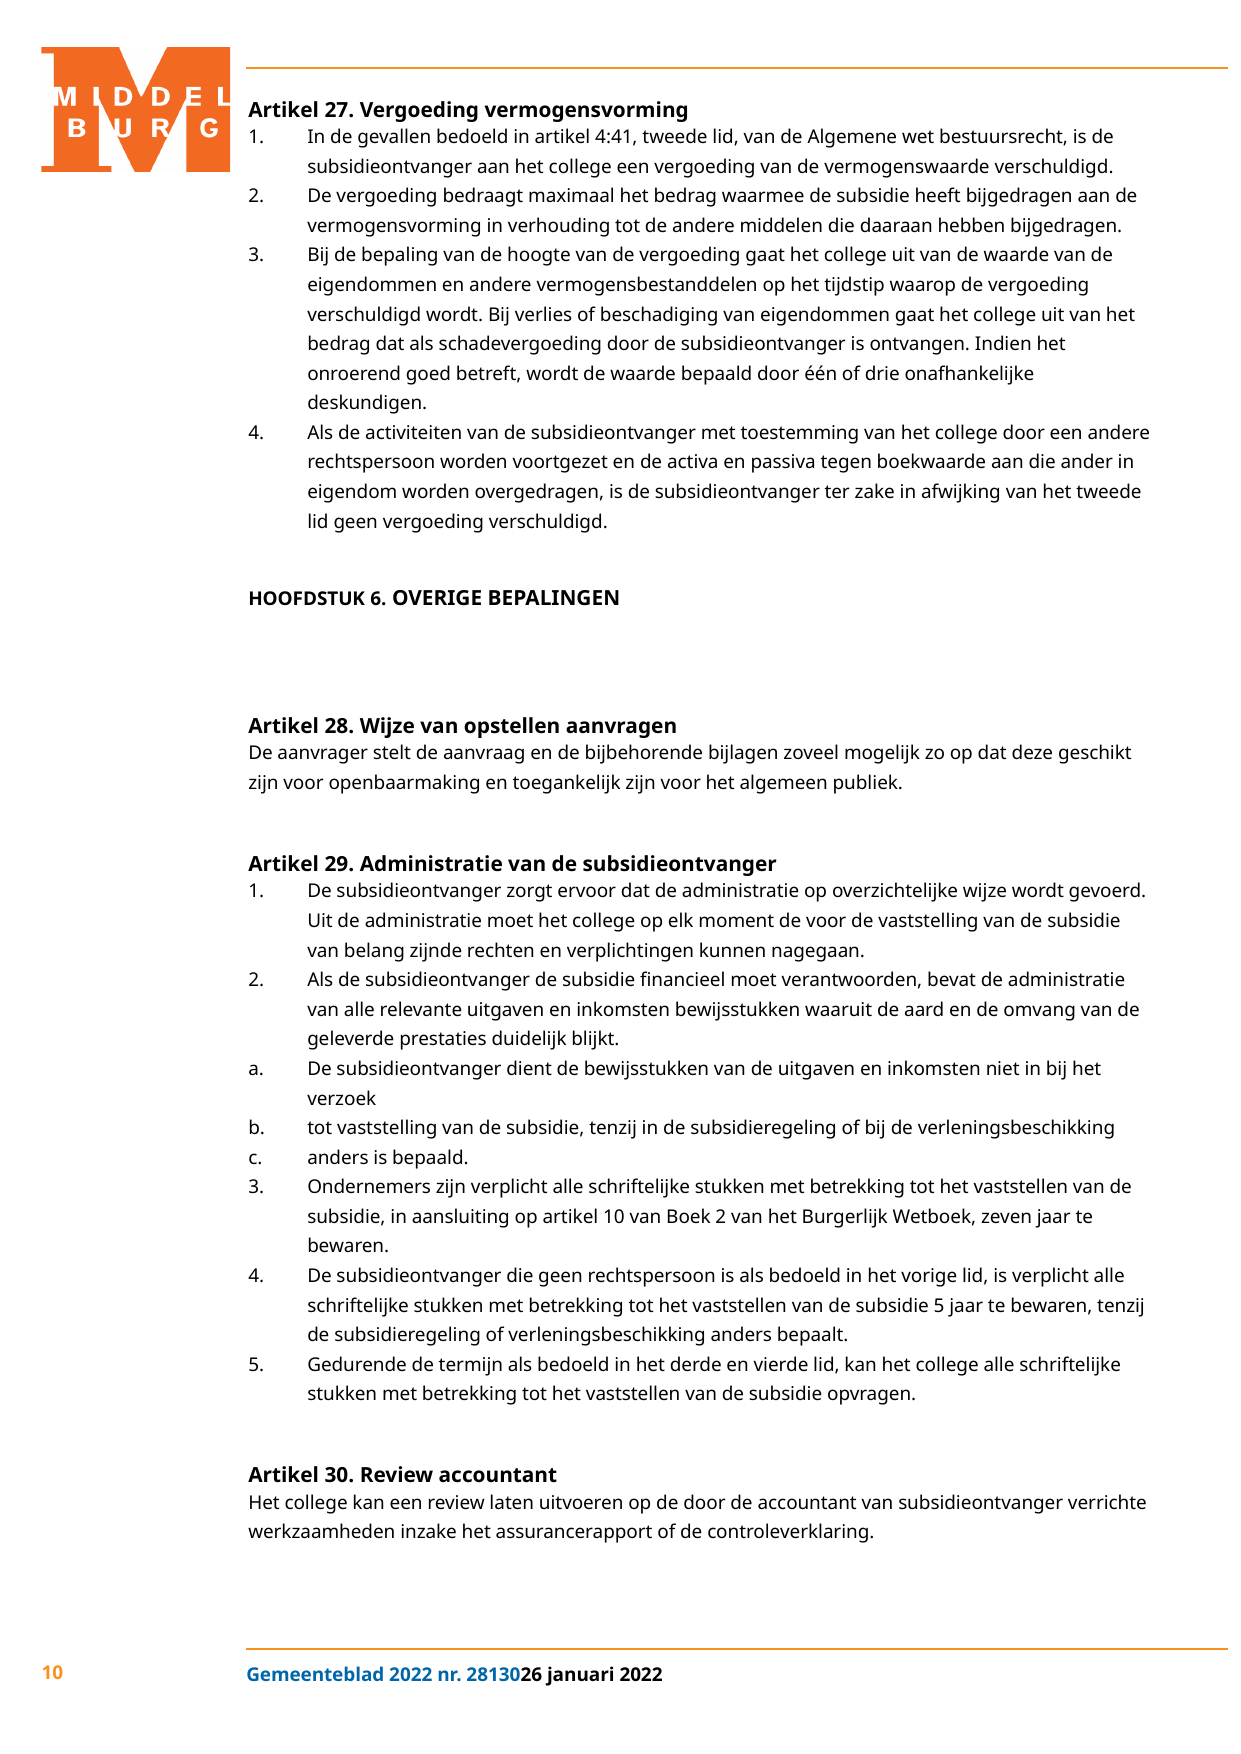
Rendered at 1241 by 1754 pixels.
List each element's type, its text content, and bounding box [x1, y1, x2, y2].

list anders is bepaald. [248, 1144, 1152, 1169]
list De subsidieontvanger dient de bewijsstukken van de uitgaven en inkomsten niet in bij het verzoek [248, 1055, 1152, 1110]
list tot vaststelling van de subsidie, tenzij in de subsidieregeling of bij de verleningsbeschikking [248, 1114, 1152, 1140]
text Artikel 30. Review accountant [248, 1461, 1152, 1489]
text Het college kan een review laten uitvoeren op de door de accountant van subsidieontvanger verrichte werkzaamheden inzake het assurancerapport of de controleverklaring. [248, 1489, 1152, 1544]
text HOOFDSTUK 6. OVERIGE BEPALINGEN [248, 583, 1152, 611]
text Artikel 29. Administratie van de subsidieontvanger [248, 849, 1152, 878]
list Als de activiteiten van de subsidieontvanger met toestemming van het college door een andere rechtspersoon worden voortgezet en de activa en passiva tegen boekwaarde aan die ander in eigendom worden overgedragen, is de subsidieontvanger ter zake in afwijking van het tweede lid geen vergoeding verschuldigd. [248, 419, 1152, 533]
list Als de subsidieontvanger de subsidie financieel moet verantwoorden, bevat de administratie van alle relevante uitgaven en inkomsten bewijsstukken waaruit de aard en de omvang van de geleverde prestaties duidelijk blijkt. [248, 966, 1152, 1051]
list In de gevallen bedoeld in artikel 4:41, tweede lid, van de Algemene wet bestuursrecht, is de subsidieontvanger aan het college een vergoeding van de vermogenswaarde verschuldigd. [248, 123, 1152, 178]
list Bij de bepaling van de hoogte van de vergoeding gaat het college uit van de waarde van de eigendommen en andere vermogensbestanddelen op het tijdstip waarop de vergoeding verschuldigd wordt. Bij verlies of beschadiging van eigendommen gaat het college uit van het bedrag dat als schadevergoeding door de subsidieontvanger is ontvangen. Indien het onroerend goed betreft, wordt de waarde bepaald door één of drie onafhankelijke deskundigen. [248, 242, 1152, 415]
list De vergoeding bedraagt maximaal het bedrag waarmee de subsidie heeft bijgedragen aan de vermogensvorming in verhouding tot de andere middelen die daaraan hebben bijgedragen. [248, 182, 1152, 238]
picture [41, 47, 231, 172]
list Gedurende de termijn als bedoeld in het derde en vierde lid, kan het college alle schriftelijke stukken met betrekking tot het vaststellen van de subsidie opvragen. [248, 1351, 1152, 1406]
list De subsidieontvanger zorgt ervoor dat de administratie op overzichtelijke wijze wordt gevoerd. Uit de administratie moet het college op elk moment de voor de vaststelling van de subsidie van belang zijnde rechten en verplichtingen kunnen nagegaan. [248, 878, 1152, 962]
text Artikel 27. Vergoeding vermogensvorming [248, 95, 1152, 123]
text De aanvrager stelt de aanvraag en de bijbehorende bijlagen zoveel mogelijk zo op dat deze geschikt zijn voor openbaarmaking en toegankelijk zijn voor het algemeen publiek. [248, 739, 1152, 795]
text Artikel 28. Wijze van opstellen aanvragen [248, 711, 1152, 739]
list De subsidieontvanger die geen rechtspersoon is als bedoeld in het vorige lid, is verplicht alle schriftelijke stukken met betrekking tot het vaststellen van de subsidie 5 jaar te bewaren, tenzij de subsidieregeling of verleningsbeschikking anders bepaalt. [248, 1262, 1152, 1347]
list Ondernemers zijn verplicht alle schriftelijke stukken met betrekking tot het vaststellen van de subsidie, in aansluiting op artikel 10 van Boek 2 van het Burgerlijk Wetboek, zeven jaar te bewaren. [248, 1173, 1152, 1258]
